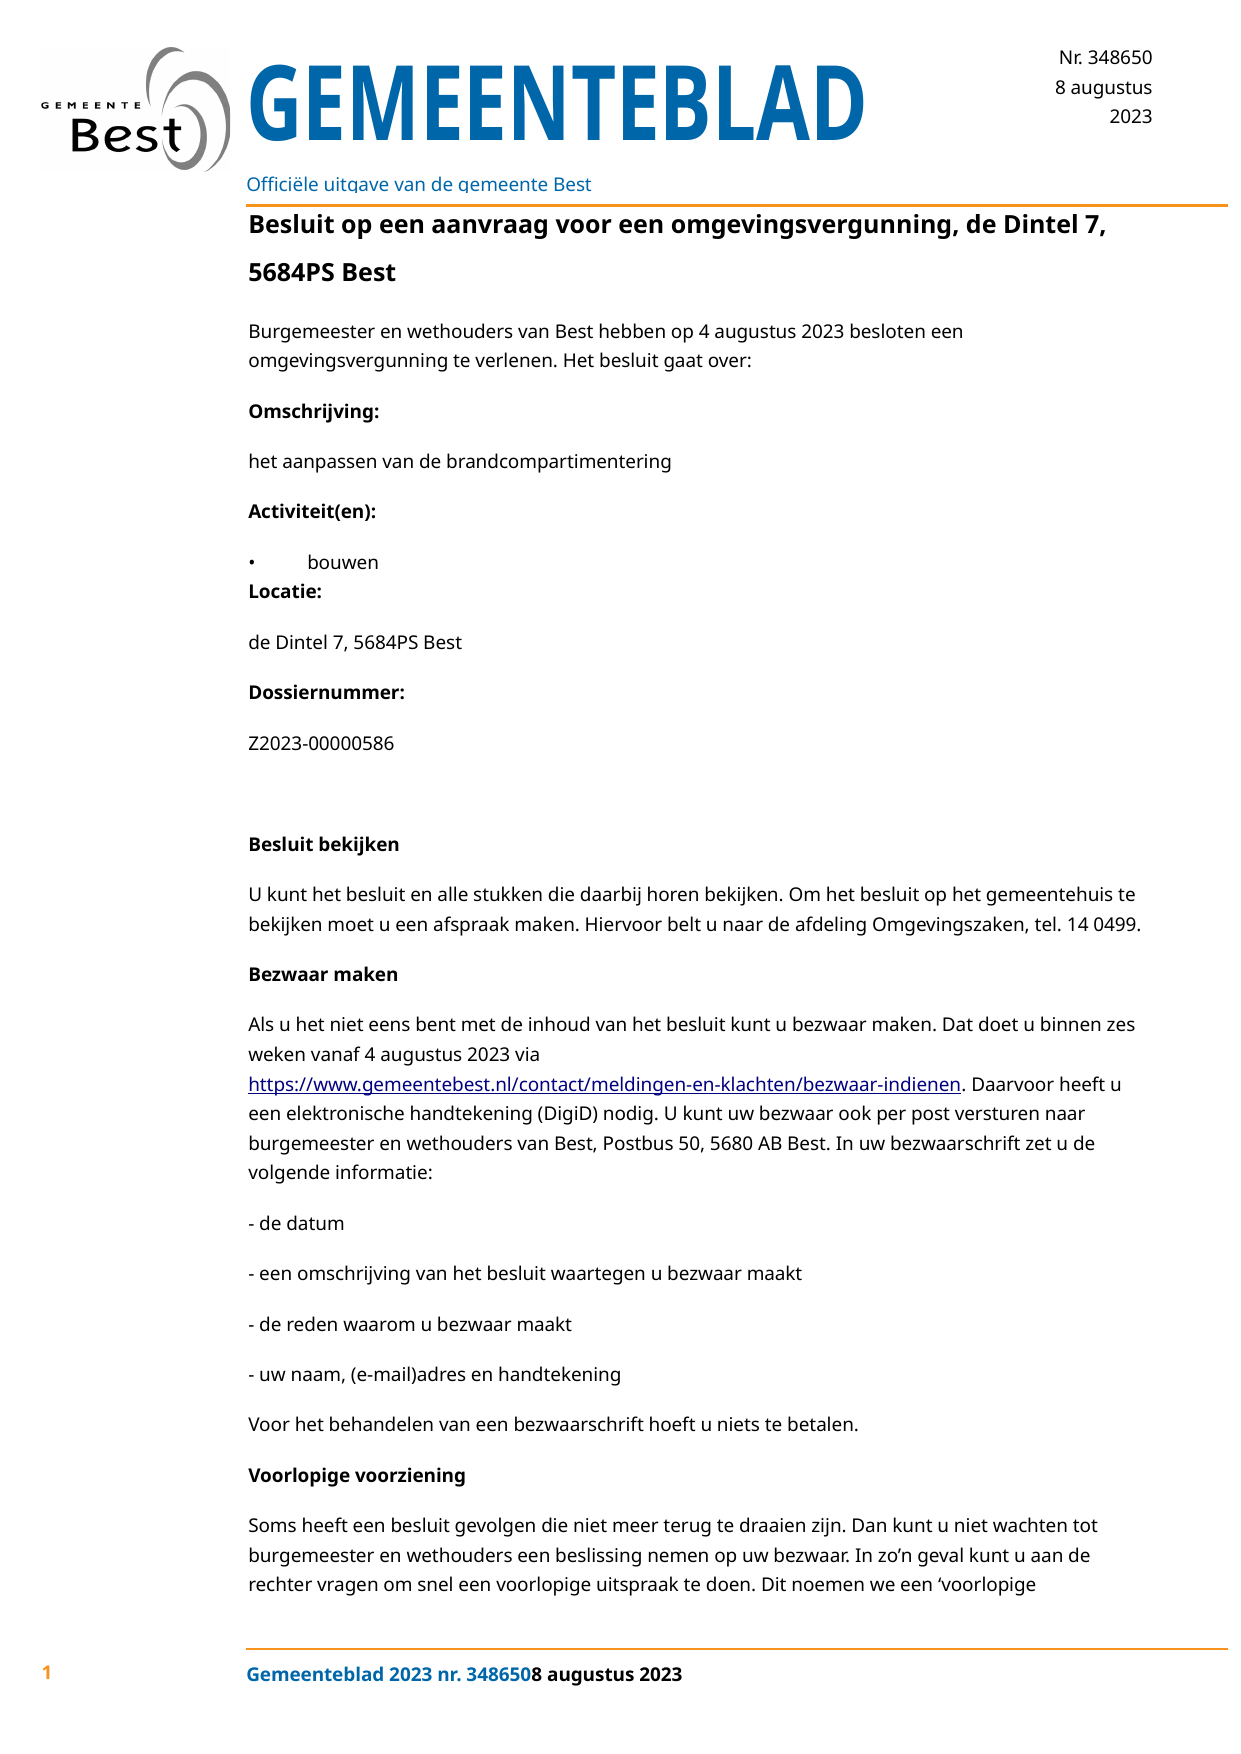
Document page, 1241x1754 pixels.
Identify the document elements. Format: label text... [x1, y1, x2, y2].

text - een omschrijving van het besluit waartegen u bezwaar maakt [248, 1260, 1152, 1286]
text - de datum [248, 1210, 1152, 1236]
text Besluit bekijken [248, 831, 1152, 857]
text Burgemeester en wethouders van Best hebben op 4 augustus 2023 besloten een omgevingsvergunning te verlenen. Het besluit gaat over: [248, 318, 1152, 373]
text - de reden waarom u bezwaar maakt [248, 1311, 1152, 1337]
text Locatie: [248, 579, 1152, 604]
text Omschrijving: [248, 398, 1152, 424]
text Z2023-00000586 [248, 730, 1152, 756]
text Voor het behandelen van een bezwaarschrift hoeft u niets te betalen. [248, 1412, 1152, 1437]
text Dossiernummer: [248, 679, 1152, 705]
picture [41, 47, 231, 172]
text Soms heeft een besluit gevolgen die niet meer terug te draaien zijn. Dan kunt u niet wachten tot burgemeester en wethouders een beslissing nemen op uw bezwaar. In zo’n geval kunt u aan de rechter vragen om snel een voorlopige uitspraak te doen. Dit noemen we een ‘voorlopige [248, 1512, 1152, 1597]
text Voorlopige voorziening [248, 1462, 1152, 1488]
text Als u het niet eens bent met de inhoud van het besluit kunt u bezwaar maken. Dat doet u binnen zes weken vanaf 4 augustus 2023 via https://www.gemeentebest.nl/contact/meldingen-en-klachten/bezwaar-indienen. Daarvoor heeft u een elektronische handtekening (DigiD) nodig. U kunt uw bezwaar ook per post versturen naar burgemeester en wethouders van Best, Postbus 50, 5680 AB Best. In uw bezwaarschrift zet u de volgende informatie: [248, 1012, 1152, 1185]
text de Dintel 7, 5684PS Best [248, 629, 1152, 655]
list bouwen [248, 549, 1152, 575]
text U kunt het besluit en alle stukken die daarbij horen bekijken. Om het besluit op het gemeentehuis te bekijken moet u een afspraak maken. Hiervoor belt u naar de afdeling Omgevingszaken, tel. 14 0499. [248, 881, 1152, 937]
text Besluit op een aanvraag voor een omgevingsvergunning, de Dintel 7, 5684PS Best [248, 207, 1152, 288]
text Bezwaar maken [248, 961, 1152, 987]
text Activiteit(en): [248, 499, 1152, 524]
text het aanpassen van de brandcompartimentering [248, 448, 1152, 474]
text - uw naam, (e-mail)adres en handtekening [248, 1361, 1152, 1387]
